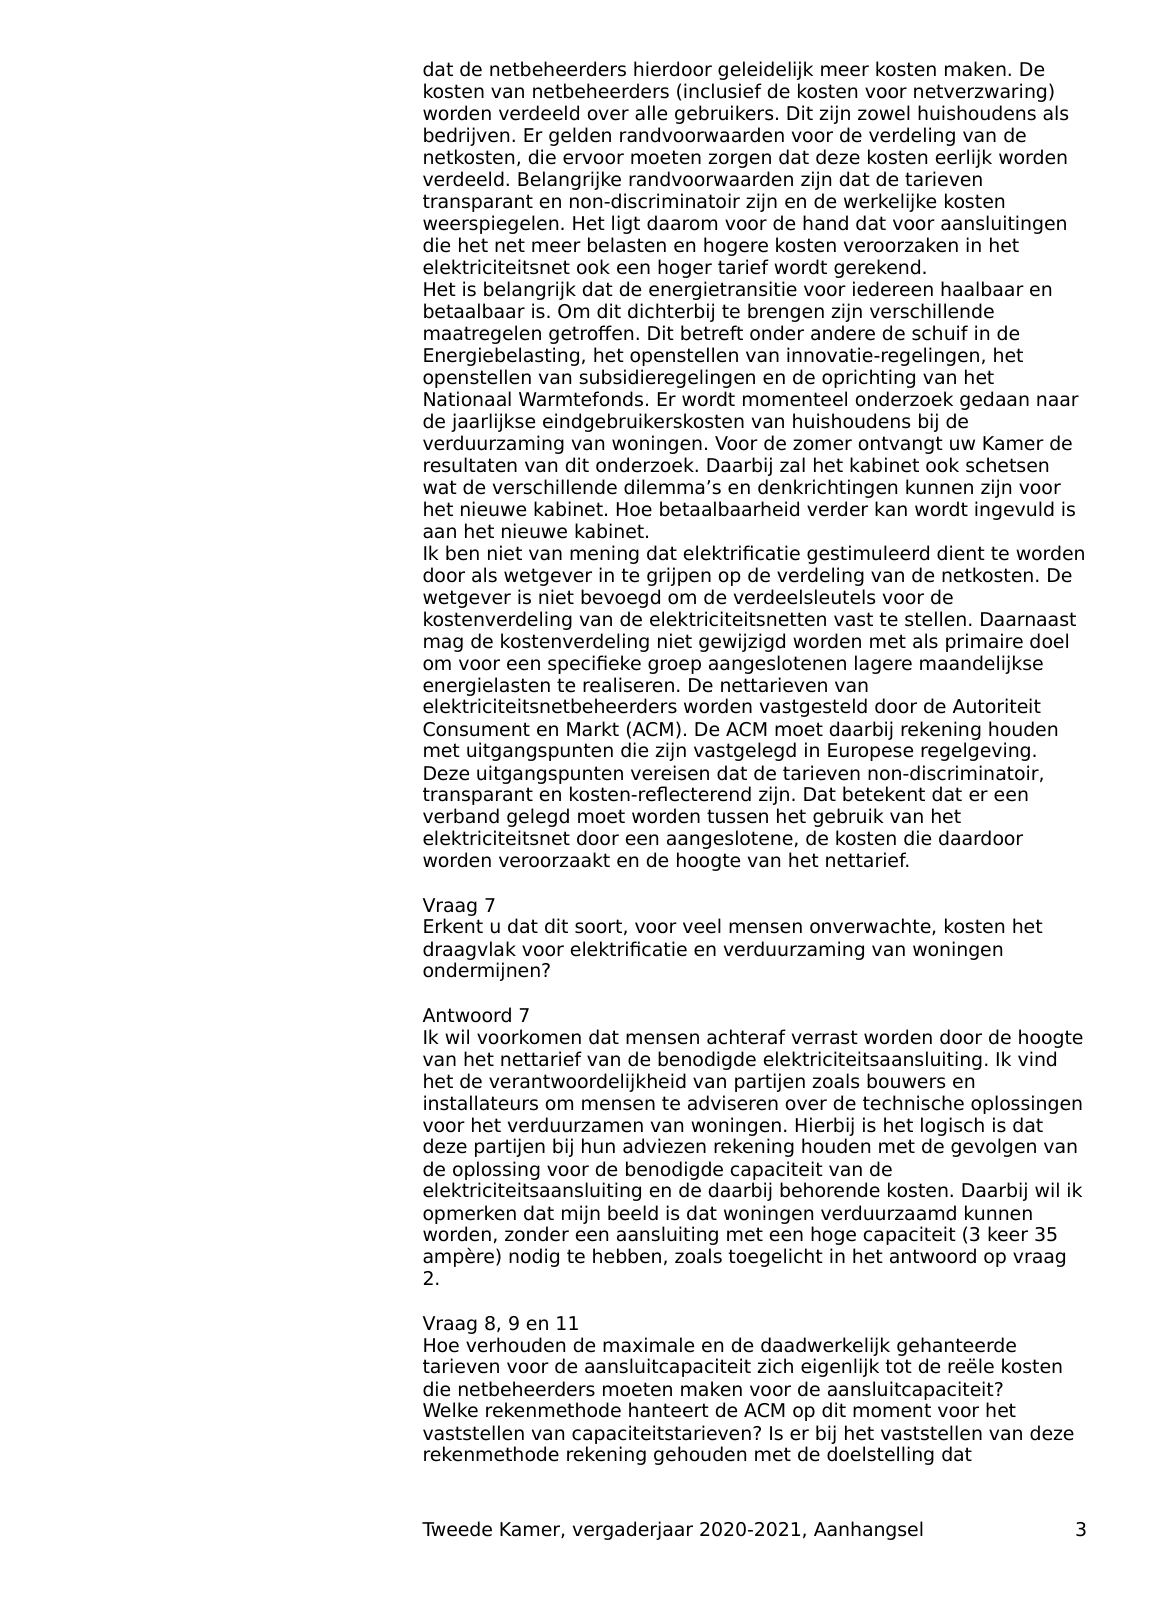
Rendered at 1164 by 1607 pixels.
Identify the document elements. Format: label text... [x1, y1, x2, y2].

text Vraag 8, 9 en 11 [422, 1312, 1087, 1334]
text Het is belangrijk dat de energietransitie voor iedereen haalbaar en betaalbaar is. Om dit dichterbij te brengen zijn verschillende maatregelen getroffen. Dit betreft onder andere de schuif in de Energiebelasting, het openstellen van innovatie-regelingen, het openstellen van subsidieregelingen en de oprichting van het Nationaal Warmtefonds. Er wordt momenteel onderzoek gedaan naar de jaarlijkse eindgebruikerskosten van huishoudens bij de verduurzaming van woningen. Voor de zomer ontvangt uw Kamer de resultaten van dit onderzoek. Daarbij zal het kabinet ook schetsen wat de verschillende dilemma’s en denkrichtingen kunnen zijn voor het nieuwe kabinet. Hoe betaalbaarheid verder kan wordt ingevuld is aan het nieuwe kabinet. [422, 279, 1087, 543]
text Vraag 7 [422, 894, 1087, 916]
text Ik ben niet van mening dat elektrificatie gestimuleerd dient te worden door als wetgever in te grijpen op de verdeling van de netkosten. De wetgever is niet bevoegd om de verdeelsleutels voor de kostenverdeling van de elektriciteitsnetten vast te stellen. Daarnaast mag de kostenverdeling niet gewijzigd worden met als primaire doel om voor een specifieke groep aangeslotenen lagere maandelijkse energielasten te realiseren. De nettarieven van elektriciteitsnetbeheerders worden vastgesteld door de Autoriteit Consument en Markt (ACM). De ACM moet daarbij rekening houden met uitgangspunten die zijn vastgelegd in Europese regelgeving. Deze uitgangspunten vereisen dat de tarieven non-discriminatoir, transparant en kosten-reflecterend zijn. Dat betekent dat er een verband gelegd moet worden tussen het gebruik van het elektriciteitsnet door een aangeslotene, de kosten die daardoor worden veroorzaakt en de hoogte van het nettarief. [422, 543, 1087, 872]
text Erkent u dat dit soort, voor veel mensen onverwachte, kosten het draagvlak voor elektrificatie en verduurzaming van woningen ondermijnen? [422, 916, 1087, 982]
text Ik wil voorkomen dat mensen achteraf verrast worden door de hoogte van het nettarief van de benodigde elektriciteitsaansluiting. Ik vind het de verantwoordelijkheid van partijen zoals bouwers en installateurs om mensen te adviseren over de technische oplossingen voor het verduurzamen van woningen. Hierbij is het logisch is dat deze partijen bij hun adviezen rekening houden met de gevolgen van de oplossing voor de benodigde capaciteit van de elektriciteitsaansluiting en de daarbij behorende kosten. Daarbij wil ik opmerken dat mijn beeld is dat woningen verduurzaamd kunnen worden, zonder een aansluiting met een hoge capaciteit (3 keer 35 ampère) nodig te hebben, zoals toegelicht in het antwoord op vraag 2. [422, 1027, 1087, 1290]
text Welke rekenmethode hanteert de ACM op dit moment voor het vaststellen van capaciteitstarieven? Is er bij het vaststellen van deze rekenmethode rekening gehouden met de doelstelling dat [422, 1400, 1087, 1466]
text Hoe verhouden de maximale en de daadwerkelijk gehanteerde tarieven voor de aansluitcapaciteit zich eigenlijk tot de reële kosten die netbeheerders moeten maken voor de aansluitcapaciteit? [422, 1334, 1087, 1400]
text dat de netbeheerders hierdoor geleidelijk meer kosten maken. De kosten van netbeheerders (inclusief de kosten voor netverzwaring) worden verdeeld over alle gebruikers. Dit zijn zowel huishoudens als bedrijven. Er gelden randvoorwaarden voor de verdeling van de netkosten, die ervoor moeten zorgen dat deze kosten eerlijk worden verdeeld. Belangrijke randvoorwaarden zijn dat de tarieven transparant en non-discriminatoir zijn en de werkelijke kosten weerspiegelen. Het ligt daarom voor de hand dat voor aansluitingen die het net meer belasten en hogere kosten veroorzaken in het elektriciteitsnet ook een hoger tarief wordt gerekend. [422, 59, 1087, 279]
text Antwoord 7 [422, 1004, 1087, 1027]
